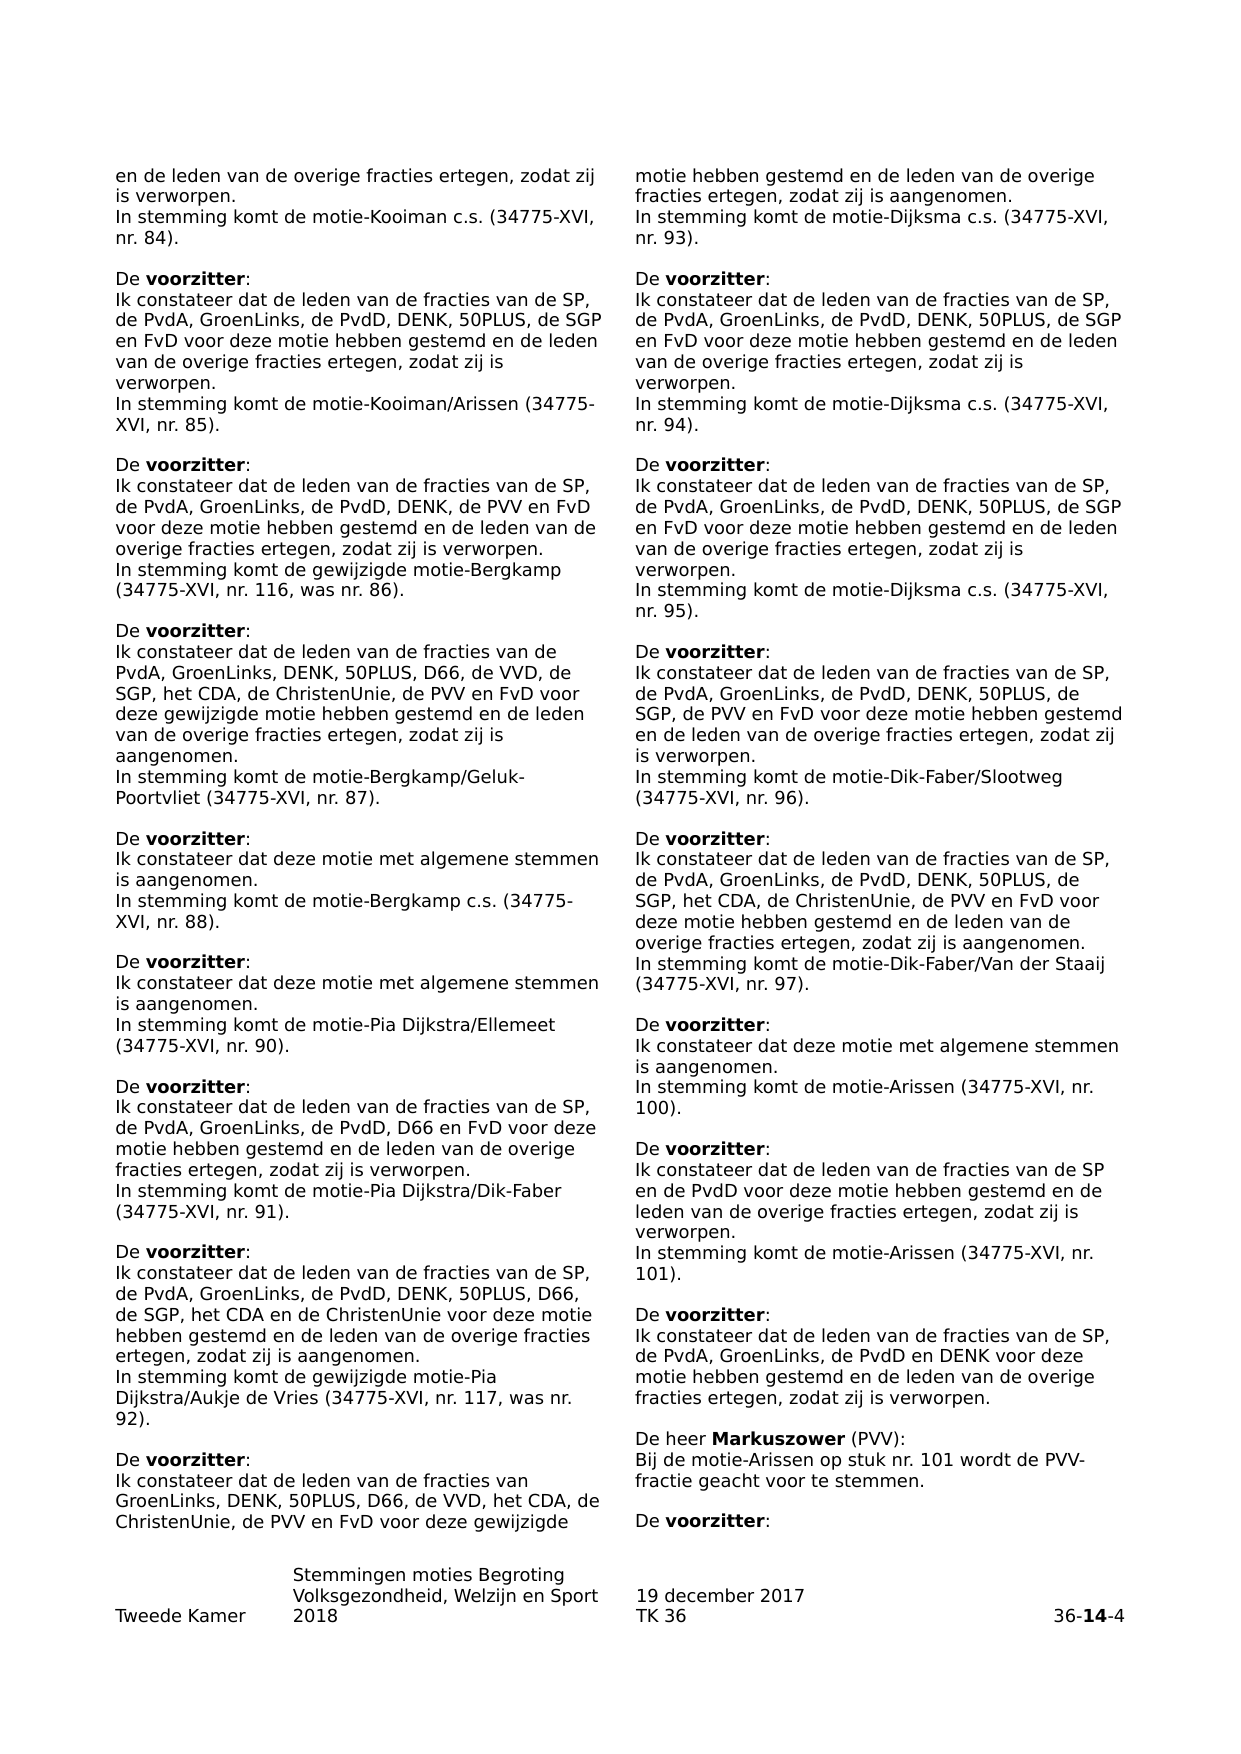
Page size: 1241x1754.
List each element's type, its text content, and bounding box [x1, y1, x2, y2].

text Ik constateer dat de leden van de fracties van de SP, de PvdA, GroenLinks, de PvdD, DENK, 50PLUS, de SGP en FvD voor deze motie hebben gestemd en de leden van de overige fracties ertegen, zodat zij is verworpen. [635, 476, 1125, 580]
text De voorzitter: [635, 828, 1125, 849]
text De voorzitter: [115, 1449, 605, 1470]
text Ik constateer dat de leden van de fracties van de SP, de PvdA, GroenLinks, de PvdD, D66 en FvD voor deze motie hebben gestemd en de leden van de overige fracties ertegen, zodat zij is verworpen. [115, 1097, 605, 1181]
text De voorzitter: [115, 952, 605, 973]
text In stemming komt de motie-Kooiman c.s. (34775-XVI, nr. 84). [115, 207, 605, 249]
text Ik constateer dat de leden van de fracties van de SP, de PvdA, GroenLinks, de PvdD, DENK, 50PLUS, de SGP en FvD voor deze motie hebben gestemd en de leden van de overige fracties ertegen, zodat zij is verworpen. [635, 289, 1125, 393]
text Ik constateer dat deze motie met algemene stemmen is aangenomen. [115, 973, 605, 1015]
text In stemming komt de motie-Arissen (34775-XVI, nr. 100). [635, 1077, 1125, 1119]
text Ik constateer dat de leden van de fracties van de SP, de PvdA, GroenLinks, de PvdD, DENK, de PVV en FvD voor deze motie hebben gestemd en de leden van de overige fracties ertegen, zodat zij is verworpen. [115, 476, 605, 559]
text In stemming komt de motie-Pia Dijkstra/Ellemeet (34775-XVI, nr. 90). [115, 1015, 605, 1056]
text De voorzitter: [115, 828, 605, 849]
text In stemming komt de motie-Dik-Faber/Slootweg (34775-XVI, nr. 96). [635, 767, 1125, 808]
text motie hebben gestemd en de leden van de overige fracties ertegen, zodat zij is aangenomen. [635, 165, 1125, 207]
text en de leden van de overige fracties ertegen, zodat zij is verworpen. [115, 165, 605, 207]
text De voorzitter: [635, 642, 1125, 662]
text In stemming komt de gewijzigde motie-Pia Dijkstra/Aukje de Vries (34775-XVI, nr. 117, was nr. 92). [115, 1367, 605, 1429]
text De voorzitter: [115, 621, 605, 642]
text Ik constateer dat de leden van de fracties van de PvdA, GroenLinks, DENK, 50PLUS, D66, de VVD, de SGP, het CDA, de ChristenUnie, de PVV en FvD voor deze gewijzigde motie hebben gestemd en de leden van de overige fracties ertegen, zodat zij is aangenomen. [115, 642, 605, 767]
text De voorzitter: [635, 455, 1125, 476]
text Ik constateer dat de leden van de fracties van de SP, de PvdA, GroenLinks, de PvdD en DENK voor deze motie hebben gestemd en de leden van de overige fracties ertegen, zodat zij is verworpen. [635, 1325, 1125, 1409]
text Ik constateer dat deze motie met algemene stemmen is aangenomen. [635, 1036, 1125, 1077]
text Ik constateer dat de leden van de fracties van de SP, de PvdA, GroenLinks, de PvdD, DENK, 50PLUS, de SGP, de PVV en FvD voor deze motie hebben gestemd en de leden van de overige fracties ertegen, zodat zij is verworpen. [635, 662, 1125, 767]
text In stemming komt de gewijzigde motie-Bergkamp (34775-XVI, nr. 116, was nr. 86). [115, 559, 605, 601]
text In stemming komt de motie-Dik-Faber/Van der Staaij (34775-XVI, nr. 97). [635, 953, 1125, 995]
text De voorzitter: [115, 1076, 605, 1097]
text In stemming komt de motie-Arissen (34775-XVI, nr. 101). [635, 1243, 1125, 1285]
text De voorzitter: [115, 1242, 605, 1263]
text In stemming komt de motie-Dijksma c.s. (34775-XVI, nr. 93). [635, 207, 1125, 249]
text In stemming komt de motie-Kooiman/Arissen (34775-XVI, nr. 85). [115, 393, 605, 435]
text De voorzitter: [635, 1139, 1125, 1160]
text De voorzitter: [635, 269, 1125, 289]
text Ik constateer dat de leden van de fracties van de SP en de PvdD voor deze motie hebben gestemd en de leden van de overige fracties ertegen, zodat zij is verworpen. [635, 1160, 1125, 1243]
text Bij de motie-Arissen op stuk nr. 101 wordt de PVV-fractie geacht voor te stemmen. [635, 1449, 1125, 1491]
text De voorzitter: [635, 1015, 1125, 1036]
text De voorzitter: [635, 1305, 1125, 1325]
text In stemming komt de motie-Dijksma c.s. (34775-XVI, nr. 94). [635, 393, 1125, 435]
text De heer Markuszower (PVV): [635, 1429, 1125, 1449]
text De voorzitter: [115, 269, 605, 289]
text In stemming komt de motie-Bergkamp c.s. (34775-XVI, nr. 88). [115, 891, 605, 932]
text In stemming komt de motie-Pia Dijkstra/Dik-Faber (34775-XVI, nr. 91). [115, 1181, 605, 1222]
text In stemming komt de motie-Bergkamp/Geluk-Poortvliet (34775-XVI, nr. 87). [115, 767, 605, 808]
text Ik constateer dat de leden van de fracties van GroenLinks, DENK, 50PLUS, D66, de VVD, het CDA, de ChristenUnie, de PVV en FvD voor deze gewijzigde [115, 1470, 605, 1533]
text Ik constateer dat de leden van de fracties van de SP, de PvdA, GroenLinks, de PvdD, DENK, 50PLUS, D66, de SGP, het CDA en de ChristenUnie voor deze motie hebben gestemd en de leden van de overige fracties ertegen, zodat zij is aangenomen. [115, 1263, 605, 1367]
text Ik constateer dat deze motie met algemene stemmen is aangenomen. [115, 849, 605, 891]
text De voorzitter: [115, 455, 605, 476]
text Ik constateer dat de leden van de fracties van de SP, de PvdA, GroenLinks, de PvdD, DENK, 50PLUS, de SGP en FvD voor deze motie hebben gestemd en de leden van de overige fracties ertegen, zodat zij is verworpen. [115, 289, 605, 393]
text In stemming komt de motie-Dijksma c.s. (34775-XVI, nr. 95). [635, 580, 1125, 622]
text De voorzitter: [635, 1511, 1125, 1532]
text Ik constateer dat de leden van de fracties van de SP, de PvdA, GroenLinks, de PvdD, DENK, 50PLUS, de SGP, het CDA, de ChristenUnie, de PVV en FvD voor deze motie hebben gestemd en de leden van de overige fracties ertegen, zodat zij is aangenomen. [635, 849, 1125, 953]
